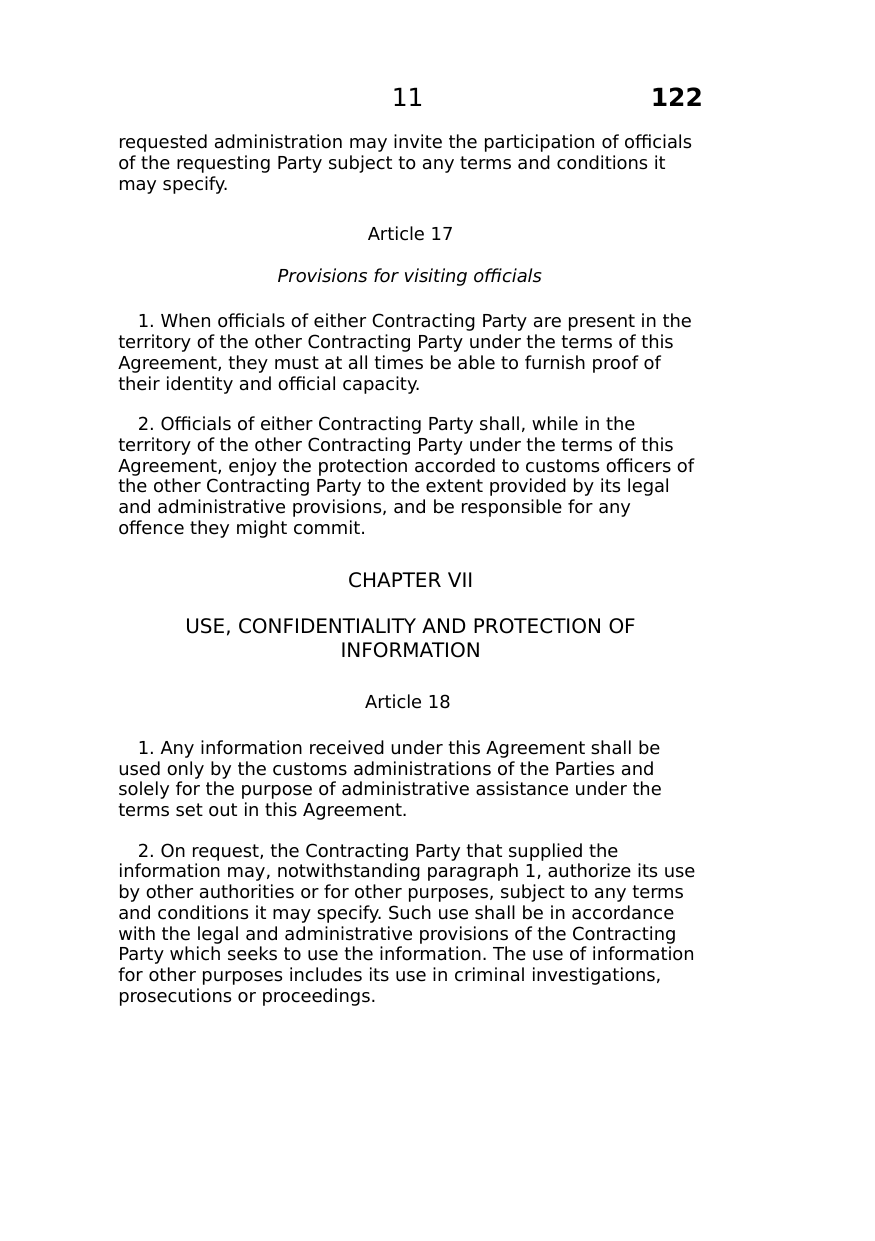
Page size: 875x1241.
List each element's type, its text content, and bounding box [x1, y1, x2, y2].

subtitle CHAPTER VII USE, CONFIDENTIALITY AND PROTECTION OF INFORMATION [118, 568, 703, 662]
subtitle Article 18 [118, 692, 703, 713]
text requested administration may invite the participation of officials of the requesting Party subject to any terms and conditions it may specify. [118, 132, 703, 194]
subtitle Article 17 Provisions for visiting officials [118, 224, 703, 286]
text 1. Any information received under this Agreement shall be used only by the customs administrations of the Parties and solely for the purpose of administrative assistance under the terms set out in this Agreement. [118, 738, 703, 821]
text 2. On request, the Contracting Party that supplied the information may, notwithstanding paragraph 1, authorize its use by other authorities or for other purposes, subject to any terms and conditions it may specify. Such use shall be in accordance with the legal and administrative provisions of the Contracting Party which seeks to use the information. The use of information for other purposes includes its use in criminal investigations, prosecutions or proceedings. [118, 841, 703, 1006]
text 2. Officials of either Contracting Party shall, while in the territory of the other Contracting Party under the terms of this Agreement, enjoy the protection accorded to customs officers of the other Contracting Party to the extent provided by its legal and administrative provisions, and be responsible for any offence they might commit. [118, 414, 703, 538]
text 1. When officials of either Contracting Party are present in the territory of the other Contracting Party under the terms of this Agreement, they must at all times be able to furnish proof of their identity and official capacity. [118, 311, 703, 394]
